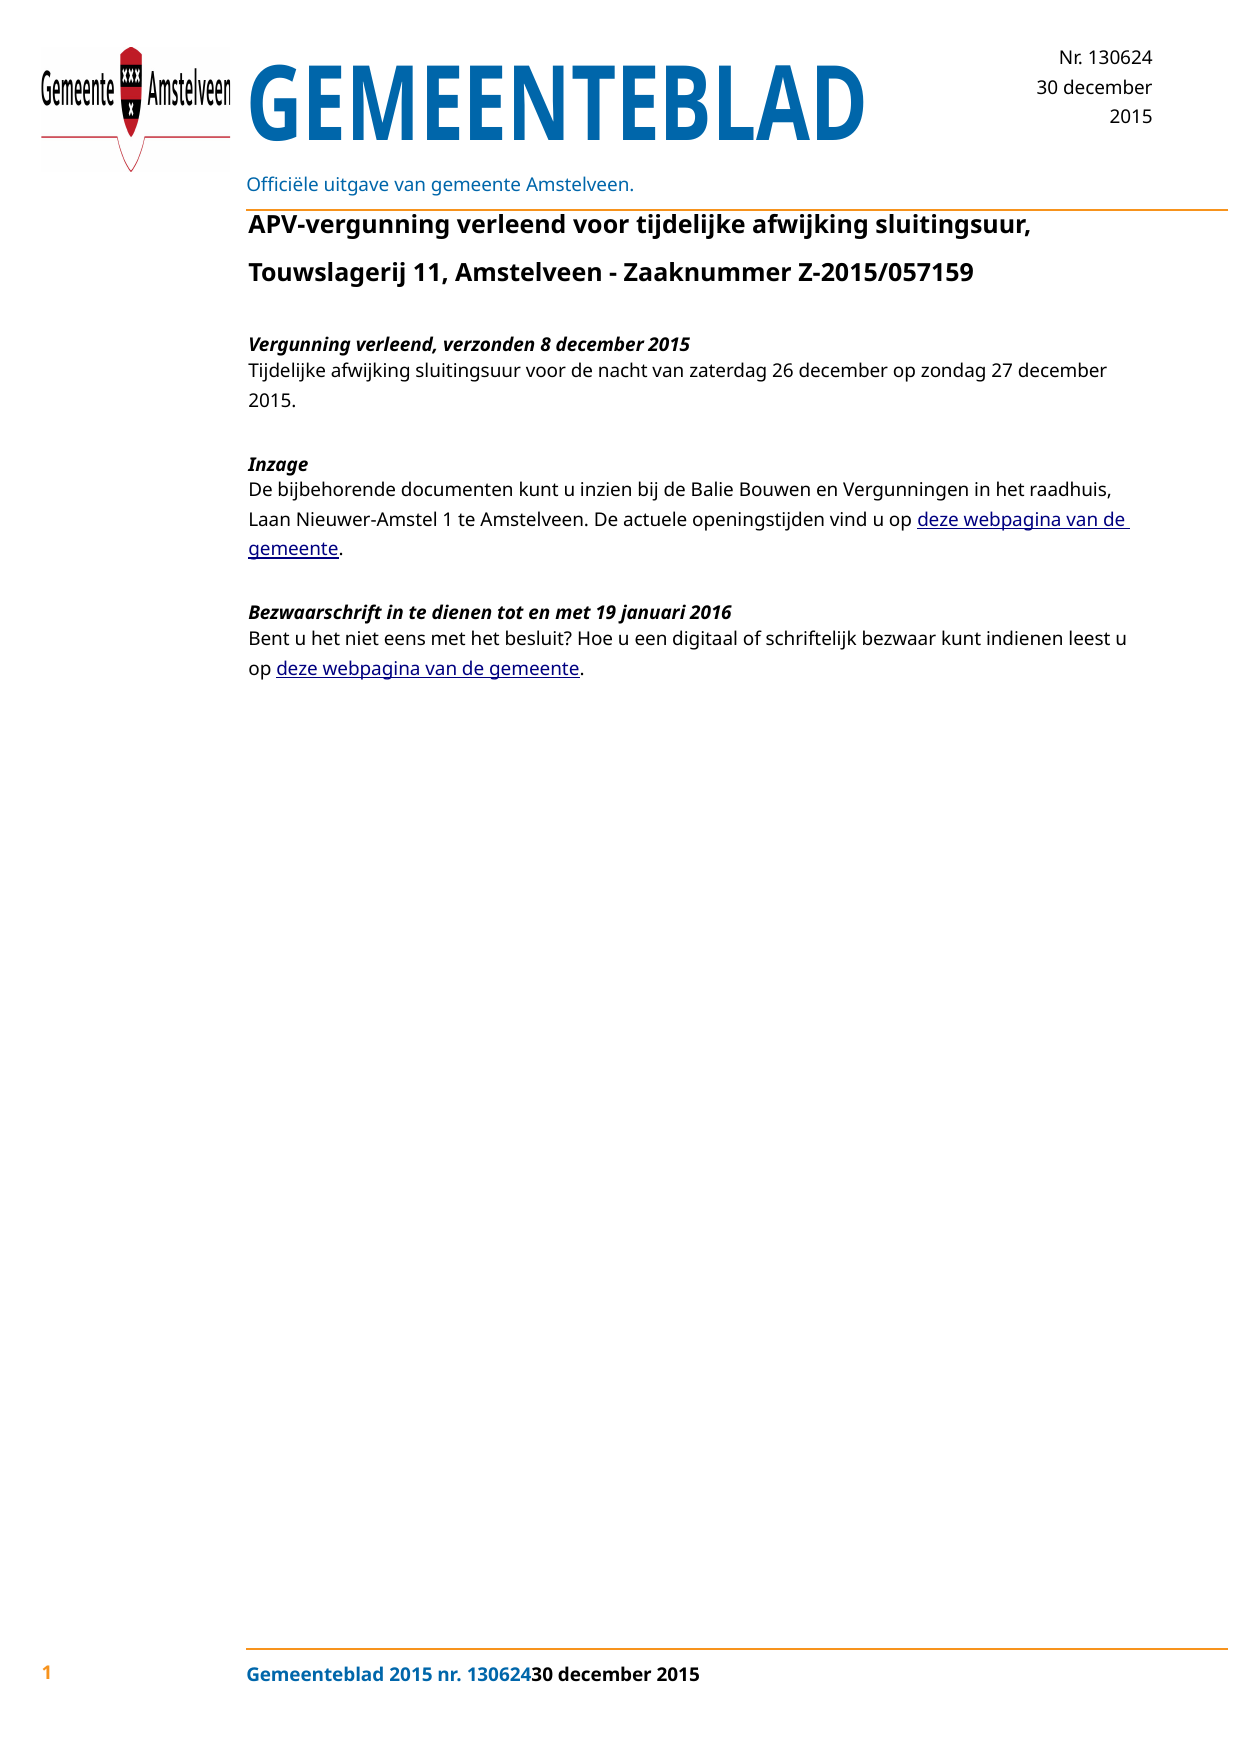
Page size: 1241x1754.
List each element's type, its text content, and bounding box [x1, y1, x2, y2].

text Bezwaarschrift in te dienen tot en met 19 januari 2016 [248, 599, 1152, 625]
text De bijbehorende documenten kunt u inzien bij de Balie Bouwen en Vergunningen in het raadhuis, Laan Nieuwer-Amstel 1 te Amstelveen. De actuele openingstijden vind u op deze webpagina van de gemeente. [248, 476, 1152, 561]
text Bent u het niet eens met het besluit? Hoe u een digitaal of schriftelijk bezwaar kunt indienen leest u op deze webpagina van de gemeente. [248, 625, 1152, 681]
text APV-vergunning verleend voor tijdelijke afwijking sluitingsuur, Touwslagerij 11, Amstelveen - Zaaknummer Z-2015/057159 [248, 211, 1152, 288]
text Vergunning verleend, verzonden 8 december 2015 [248, 331, 1152, 357]
text Inzage [248, 451, 1152, 476]
picture [41, 47, 231, 172]
text Tijdelijke afwijking sluitingsuur voor de nacht van zaterdag 26 december op zondag 27 december 2015. [248, 357, 1152, 412]
